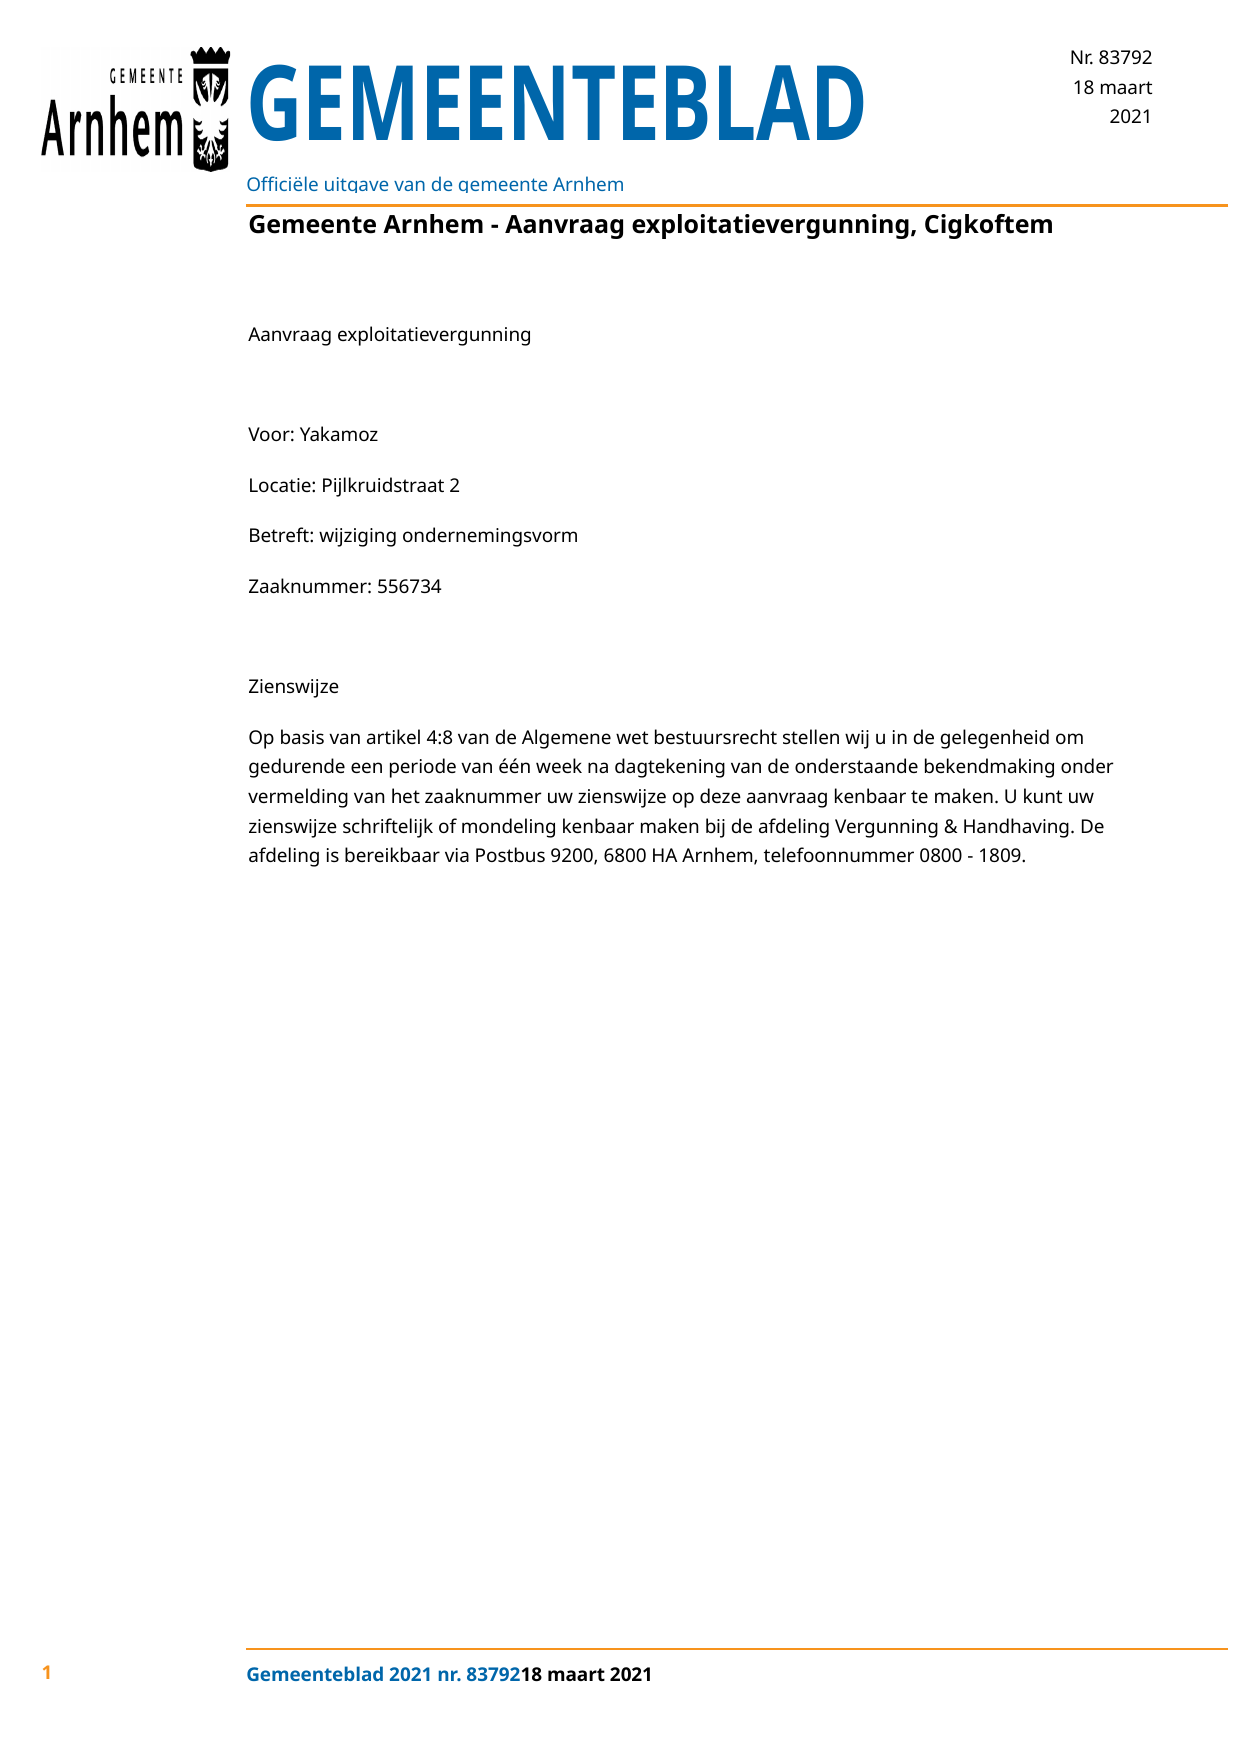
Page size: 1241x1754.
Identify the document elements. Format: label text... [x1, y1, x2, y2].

text Gemeente Arnhem - Aanvraag exploitatievergunning, Cigkoftem [248, 207, 1152, 241]
text Locatie: Pijlkruidstraat 2 [248, 472, 1152, 498]
text Op basis van artikel 4:8 van de Algemene wet bestuursrecht stellen wij u in de gelegenheid om gedurende een periode van één week na dagtekening van de onderstaande bekendmaking onder vermelding van het zaaknummer uw zienswijze op deze aanvraag kenbaar te maken. U kunt uw zienswijze schriftelijk of mondeling kenbaar maken bij de afdeling Vergunning & Handhaving. De afdeling is bereikbaar via Postbus 9200, 6800 HA Arnhem, telefoonnummer 0800 - 1809. [248, 724, 1152, 868]
picture [41, 47, 231, 172]
text Betreft: wijziging ondernemingsvorm [248, 522, 1152, 548]
text Voor: Yakamoz [248, 422, 1152, 447]
text Zienswijze [248, 674, 1152, 699]
text Zaaknummer: 556734 [248, 573, 1152, 598]
text Aanvraag exploitatievergunning [248, 321, 1152, 346]
